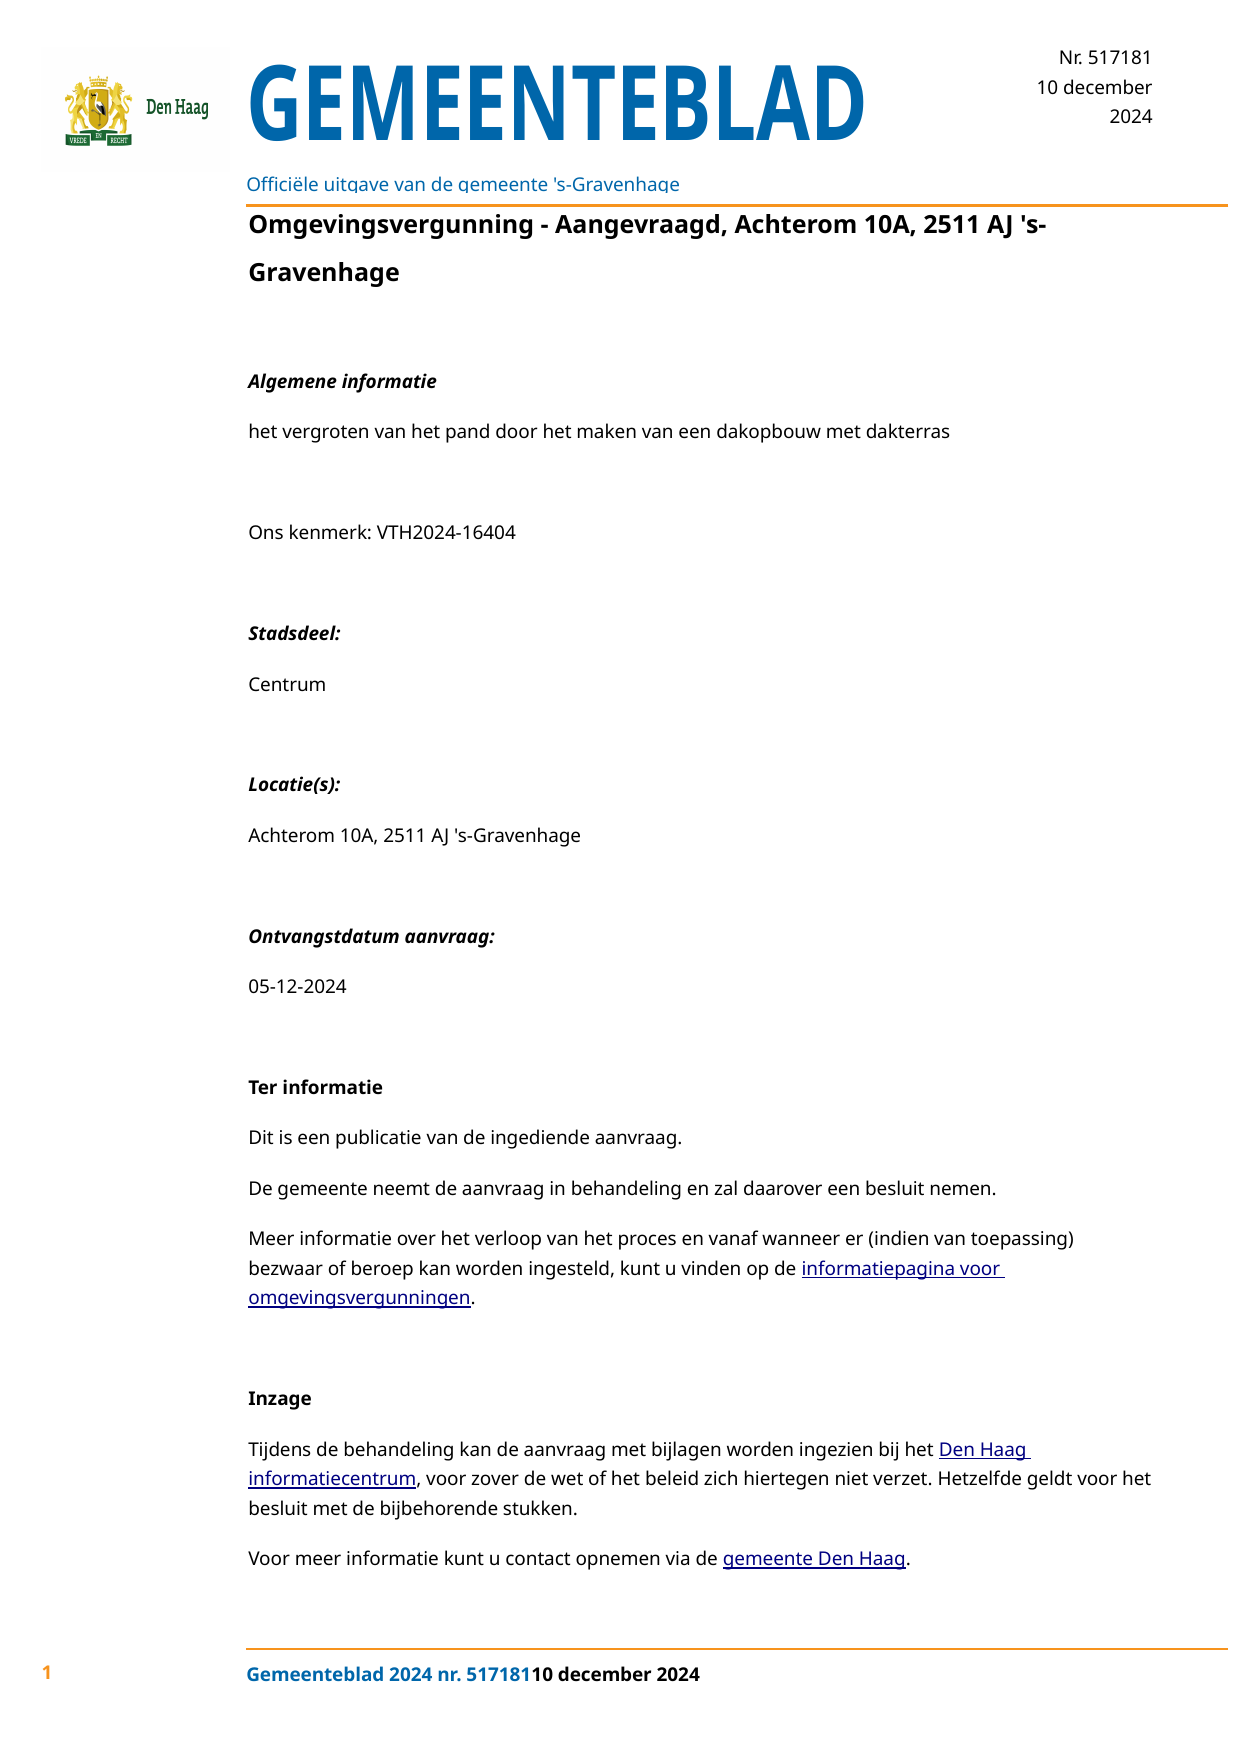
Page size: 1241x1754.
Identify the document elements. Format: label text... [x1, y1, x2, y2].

text Algemene informatie [248, 368, 1152, 394]
text 05-12-2024 [248, 973, 1152, 999]
text Inzage [248, 1385, 1152, 1411]
text Locatie(s): [248, 772, 1152, 797]
picture [41, 47, 231, 172]
text Voor meer informatie kunt u contact opnemen via de gemeente Den Haag. [248, 1545, 1152, 1571]
text Meer informatie over het verloop van het proces en vanaf wanneer er (indien van toepassing) bezwaar of beroep kan worden ingesteld, kunt u vinden op de informatiepagina voor omgevingsvergunningen. [248, 1225, 1152, 1310]
text Dit is een publicatie van de ingediende aanvraag. [248, 1124, 1152, 1150]
text Centrum [248, 671, 1152, 697]
text Tijdens de behandeling kan de aanvraag met bijlagen worden ingezien bij het Den Haag informatiecentrum, voor zover de wet of het beleid zich hiertegen niet verzet. Hetzelfde geldt voor het besluit met de bijbehorende stukken. [248, 1436, 1152, 1521]
text Achterom 10A, 2511 AJ 's-Gravenhage [248, 822, 1152, 848]
text De gemeente neemt de aanvraag in behandeling en zal daarover een besluit nemen. [248, 1175, 1152, 1201]
text Omgevingsvergunning - Aangevraagd, Achterom 10A, 2511 AJ 's-Gravenhage [248, 207, 1152, 288]
text Ter informatie [248, 1074, 1152, 1100]
text Ontvangstdatum aanvraag: [248, 923, 1152, 949]
text Stadsdeel: [248, 620, 1152, 646]
text Ons kenmerk: VTH2024-16404 [248, 519, 1152, 545]
text het vergroten van het pand door het maken van een dakopbouw met dakterras [248, 419, 1152, 444]
